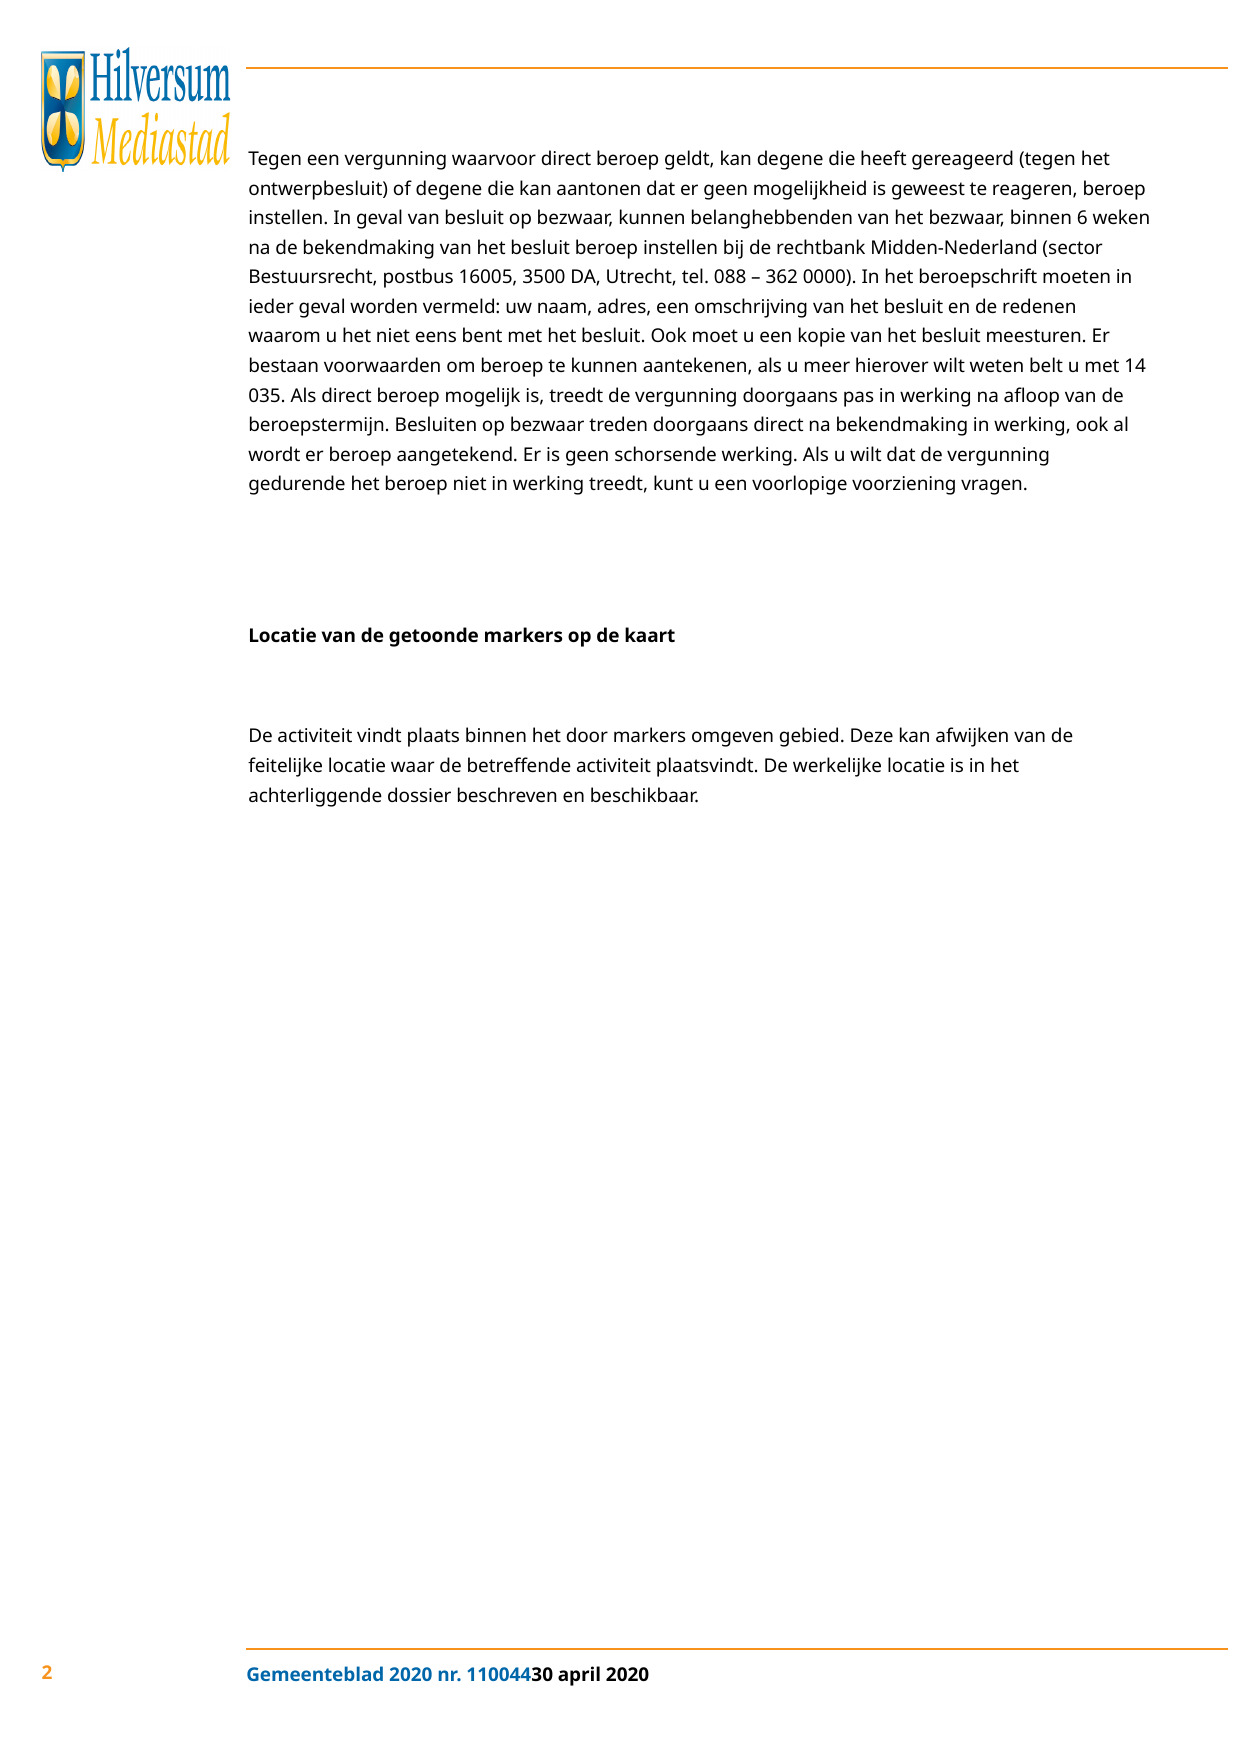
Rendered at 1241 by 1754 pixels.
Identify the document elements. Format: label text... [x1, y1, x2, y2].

text Tegen een vergunning waarvoor direct beroep geldt, kan degene die heeft gereageerd (tegen het ontwerpbesluit) of degene die kan aantonen dat er geen mogelijkheid is geweest te reageren, beroep instellen. In geval van besluit op bezwaar, kunnen belanghebbenden van het bezwaar, binnen 6 weken na de bekendmaking van het besluit beroep instellen bij de rechtbank Midden-Nederland (sector Bestuursrecht, postbus 16005, 3500 DA, Utrecht, tel. 088 – 362 0000). In het beroepschrift moeten in ieder geval worden vermeld: uw naam, adres, een omschrijving van het besluit en de redenen waarom u het niet eens bent met het besluit. Ook moet u een kopie van het besluit meesturen. Er bestaan voorwaarden om beroep te kunnen aantekenen, als u meer hierover wilt weten belt u met 14 035. Als direct beroep mogelijk is, treedt de vergunning doorgaans pas in werking na afloop van de beroepstermijn. Besluiten op bezwaar treden doorgaans direct na bekendmaking in werking, ook al wordt er beroep aangetekend. Er is geen schorsende werking. Als u wilt dat de vergunning gedurende het beroep niet in werking treedt, kunt u een voorlopige voorziening vragen. [248, 145, 1152, 496]
text De activiteit vindt plaats binnen het door markers omgeven gebied. Deze kan afwijken van de feitelijke locatie waar de betreffende activiteit plaatsvindt. De werkelijke locatie is in het achterliggende dossier beschreven en beschikbaar. [248, 723, 1152, 808]
picture [41, 47, 231, 172]
text Locatie van de getoonde markers op de kaart [248, 622, 1152, 648]
